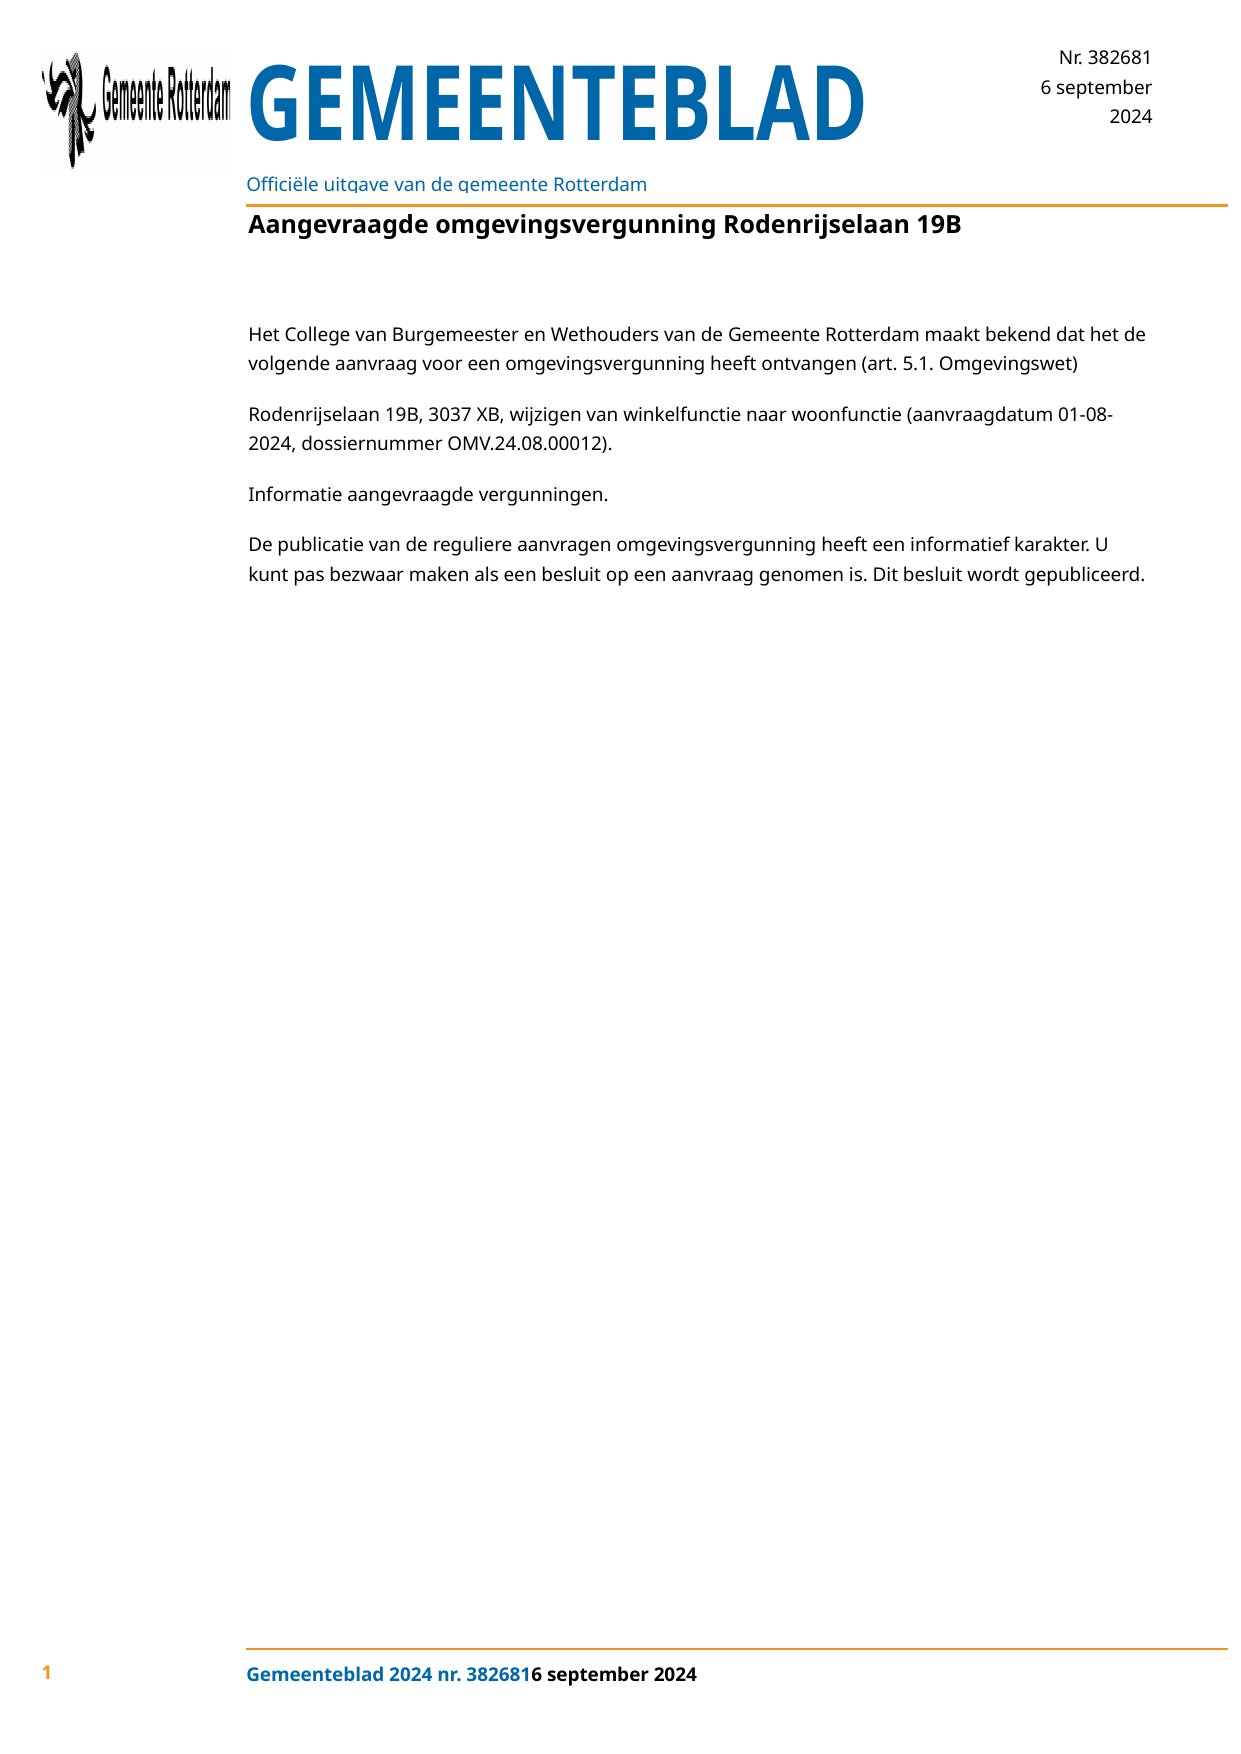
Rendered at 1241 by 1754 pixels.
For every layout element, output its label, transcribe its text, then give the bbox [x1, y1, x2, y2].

picture [41, 47, 231, 172]
text Aangevraagde omgevingsvergunning Rodenrijselaan 19B [248, 207, 1152, 241]
text Informatie aangevraagde vergunningen. [248, 481, 1152, 506]
text Rodenrijselaan 19B, 3037 XB, wijzigen van winkelfunctie naar woonfunctie (aanvraagdatum 01-08-2024, dossiernummer OMV.24.08.00012). [248, 401, 1152, 456]
text De publicatie van de reguliere aanvragen omgevingsvergunning heeft een informatief karakter. U kunt pas bezwaar maken als een besluit op een aanvraag genomen is. Dit besluit wordt gepubliceerd. [248, 531, 1152, 586]
text Het College van Burgemeester en Wethouders van de Gemeente Rotterdam maakt bekend dat het de volgende aanvraag voor een omgevingsvergunning heeft ontvangen (art. 5.1. Omgevingswet) [248, 321, 1152, 376]
